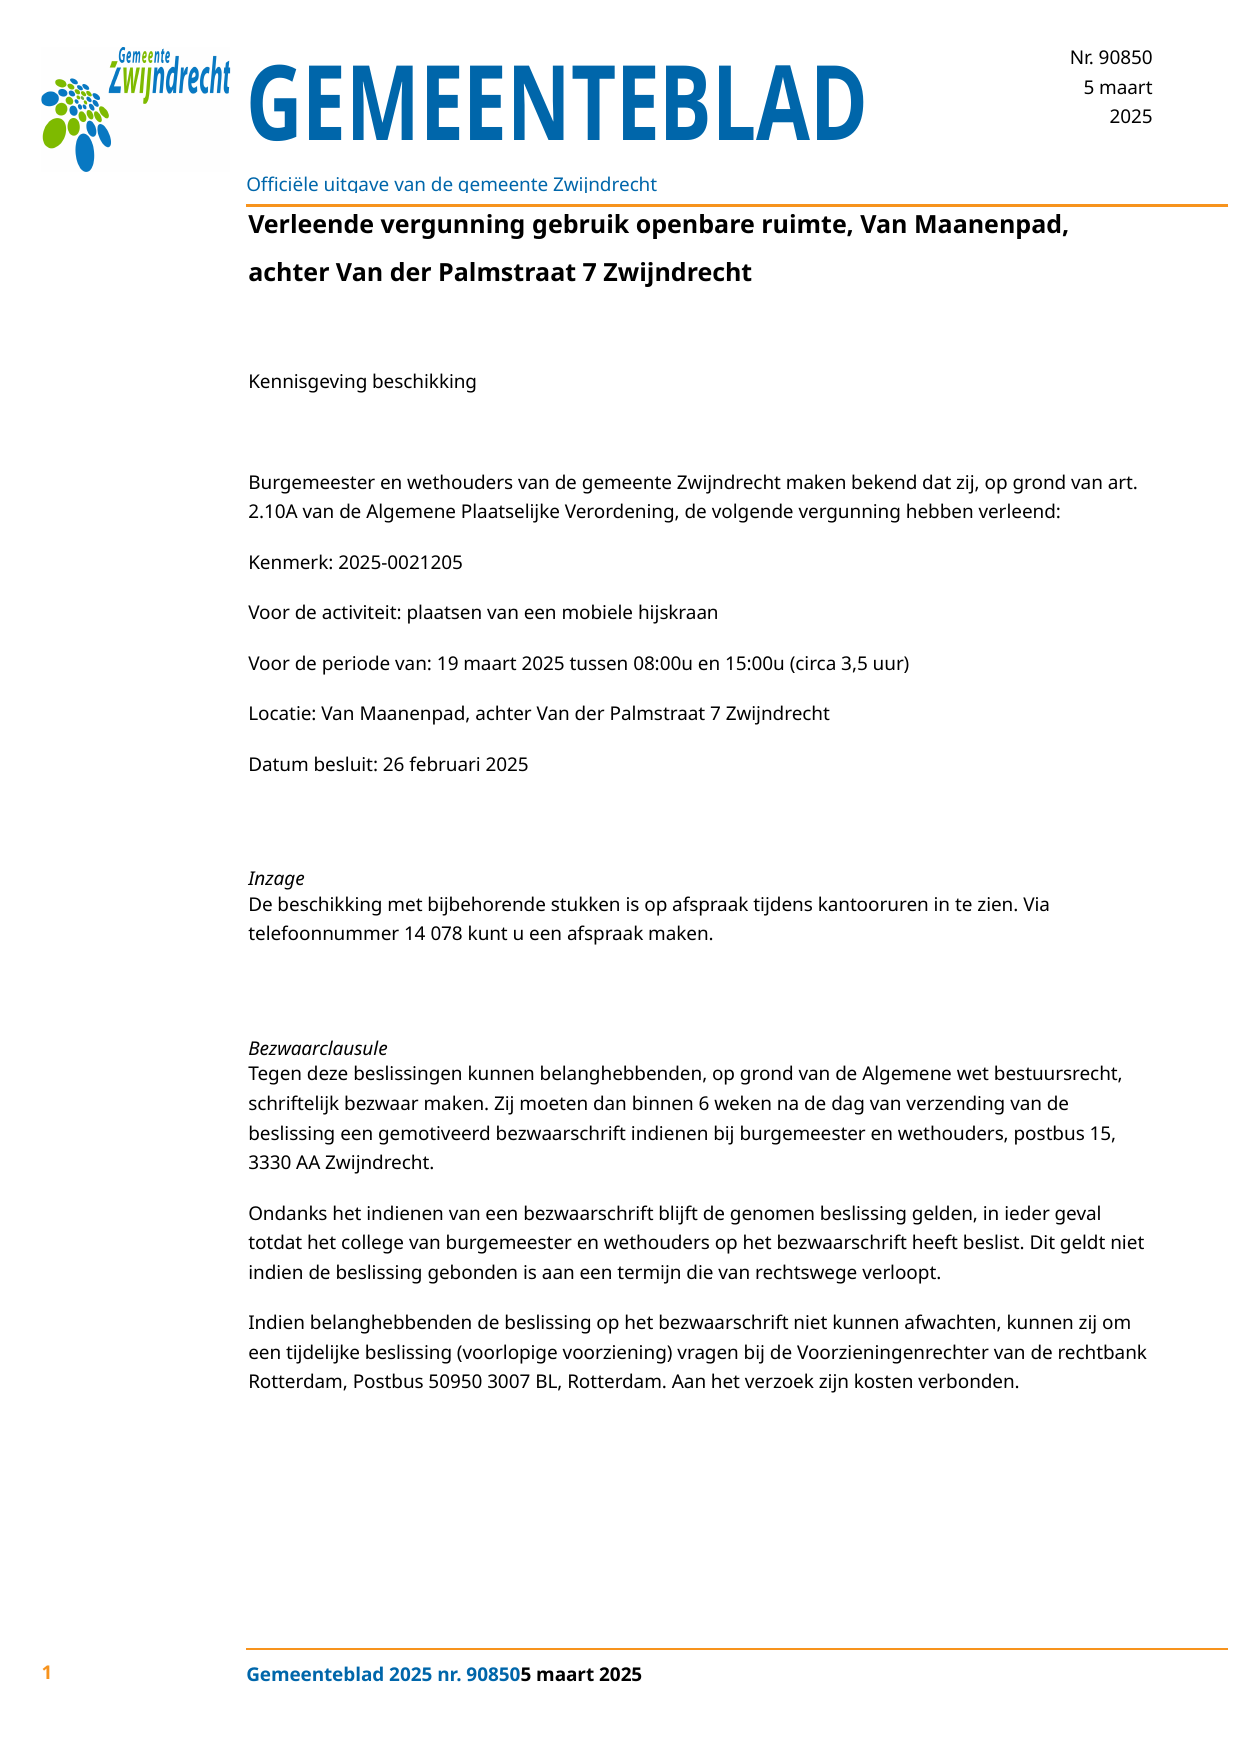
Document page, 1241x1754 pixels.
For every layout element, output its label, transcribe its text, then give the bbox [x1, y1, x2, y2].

text Locatie: Van Maanenpad, achter Van der Palmstraat 7 Zwijndrecht [248, 700, 1152, 726]
text Burgemeester en wethouders van de gemeente Zwijndrecht maken bekend dat zij, op grond van art. 2.10A van de Algemene Plaatselijke Verordening, de volgende vergunning hebben verleend: [248, 469, 1152, 524]
text Kennisgeving beschikking [248, 368, 1152, 394]
text Inzage [248, 865, 1152, 891]
picture [41, 47, 231, 172]
text Voor de periode van: 19 maart 2025 tussen 08:00u en 15:00u (circa 3,5 uur) [248, 650, 1152, 676]
text De beschikking met bijbehorende stukken is op afspraak tijdens kantooruren in te zien. Via telefoonnummer 14 078 kunt u een afspraak maken. [248, 891, 1152, 946]
text Voor de activiteit: plaatsen van een mobiele hijskraan [248, 599, 1152, 625]
text Verleende vergunning gebruik openbare ruimte, Van Maanenpad, achter Van der Palmstraat 7 Zwijndrecht [248, 207, 1152, 288]
text Datum besluit: 26 februari 2025 [248, 751, 1152, 777]
text Kenmerk: 2025-0021205 [248, 549, 1152, 575]
text Bezwaarclausule [248, 1035, 1152, 1061]
text Tegen deze beslissingen kunnen belanghebbenden, op grond van de Algemene wet bestuursrecht, schriftelijk bezwaar maken. Zij moeten dan binnen 6 weken na de dag van verzending van de beslissing een gemotiveerd bezwaarschrift indienen bij burgemeester en wethouders, postbus 15, 3330 AA Zwijndrecht. [248, 1061, 1152, 1175]
text Indien belanghebbenden de beslissing op het bezwaarschrift niet kunnen afwachten, kunnen zij om een tijdelijke beslissing (voorlopige voorziening) vragen bij de Voorzieningenrechter van de rechtbank Rotterdam, Postbus 50950 3007 BL, Rotterdam. Aan het verzoek zijn kosten verbonden. [248, 1309, 1152, 1394]
text Ondanks het indienen van een bezwaarschrift blijft de genomen beslissing gelden, in ieder geval totdat het college van burgemeester en wethouders op het bezwaarschrift heeft beslist. Dit geldt niet indien de beslissing gebonden is aan een termijn die van rechtswege verloopt. [248, 1200, 1152, 1285]
